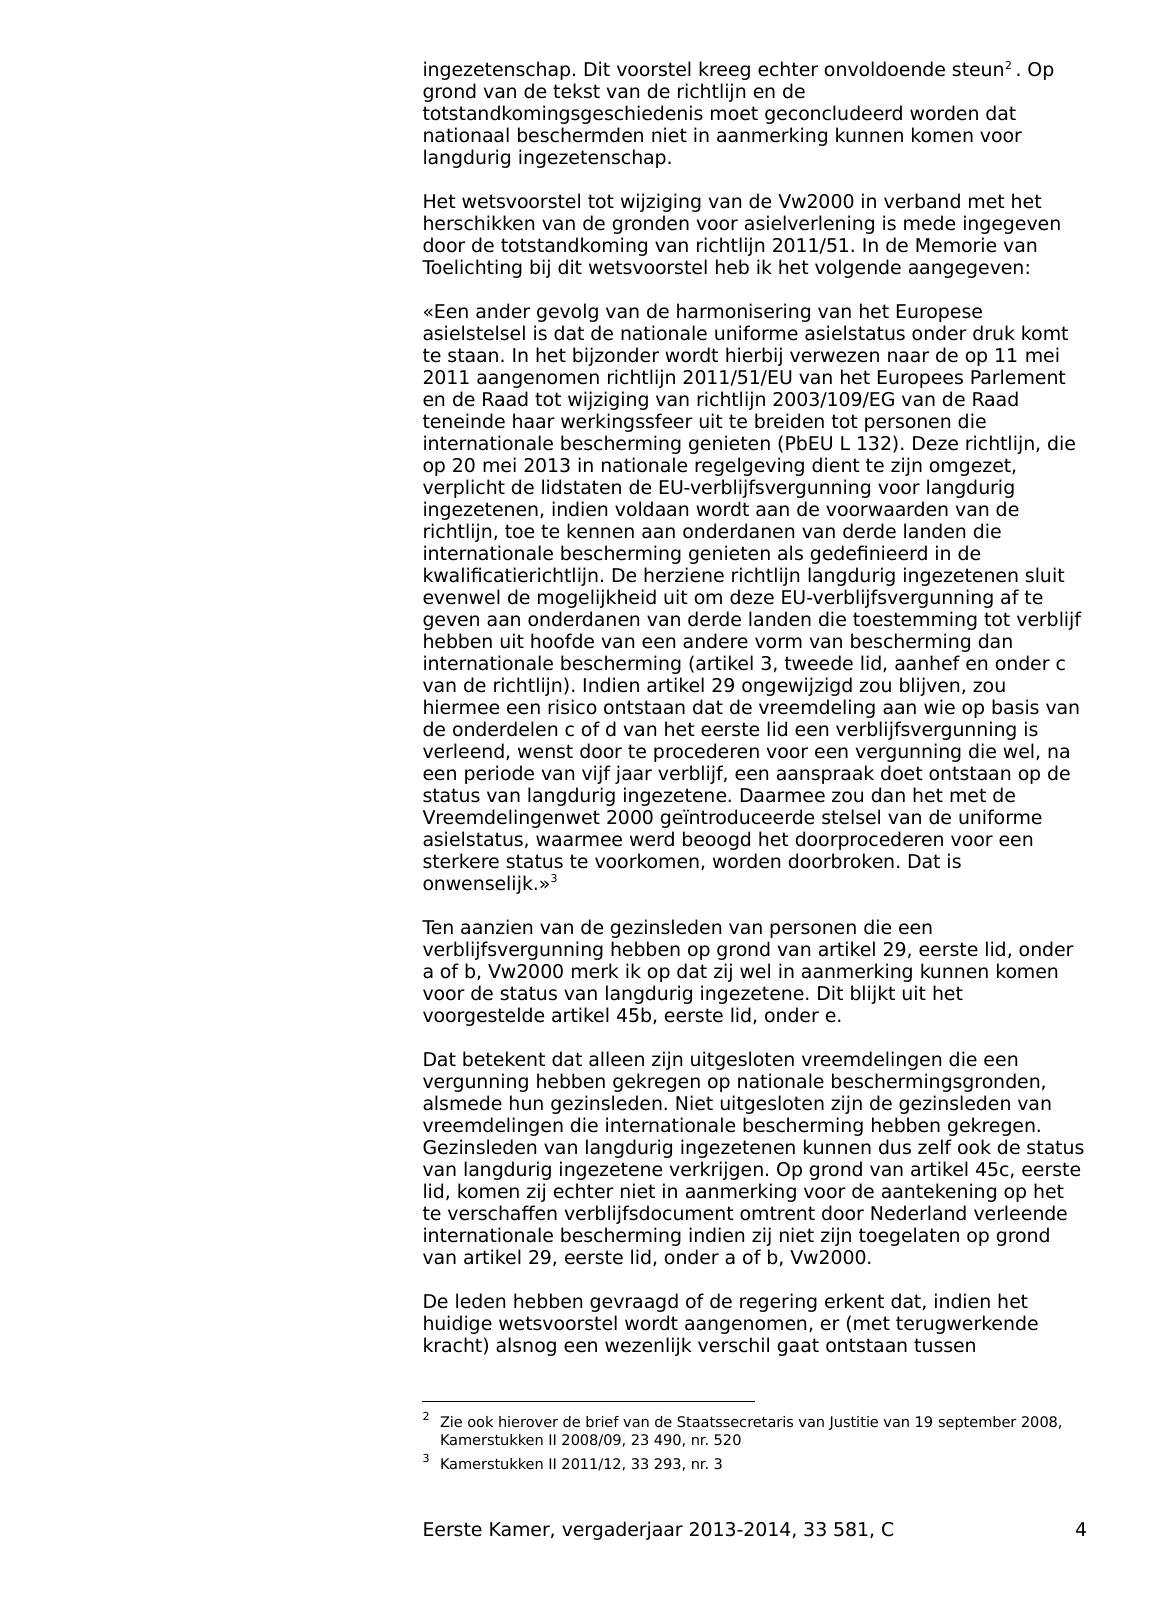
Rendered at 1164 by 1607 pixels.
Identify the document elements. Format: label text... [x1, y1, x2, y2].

text Zie ook hierover de brief van de Staatssecretaris van Justitie van 19 september 2008, Kamerstukken II 2008/09, 23 490, nr. 520 [422, 1410, 1087, 1449]
text ingezetenschap. Dit voorstel kreeg echter onvoldoende steun. Op grond van de tekst van de richtlijn en de totstandkomingsgeschiedenis moet geconcludeerd worden dat nationaal beschermden niet in aanmerking kunnen komen voor langdurig ingezetenschap. [422, 59, 1087, 169]
text «Een ander gevolg van de harmonisering van het Europese asielstelsel is dat de nationale uniforme asielstatus onder druk komt te staan. In het bijzonder wordt hierbij verwezen naar de op 11 mei 2011 aangenomen richtlijn 2011/51/EU van het Europees Parlement en de Raad tot wijziging van richtlijn 2003/109/EG van de Raad teneinde haar werkingssfeer uit te breiden tot personen die internationale bescherming genieten (PbEU L 132). Deze richtlijn, die op 20 mei 2013 in nationale regelgeving dient te zijn omgezet, verplicht de lidstaten de EU-verblijfsvergunning voor langdurig ingezetenen, indien voldaan wordt aan de voorwaarden van de richtlijn, toe te kennen aan onderdanen van derde landen die internationale bescherming genieten als gedefinieerd in de kwalificatierichtlijn. De herziene richtlijn langdurig ingezetenen sluit evenwel de mogelijkheid uit om deze EU-verblijfsvergunning af te geven aan onderdanen van derde landen die toestemming tot verblijf hebben uit hoofde van een andere vorm van bescherming dan internationale bescherming (artikel 3, tweede lid, aanhef en onder c van de richtlijn). Indien artikel 29 ongewijzigd zou blijven, zou hiermee een risico ontstaan dat de vreemdeling aan wie op basis van de onderdelen c of d van het eerste lid een verblijfsvergunning is verleend, wenst door te procederen voor een vergunning die wel, na een periode van vijf jaar verblijf, een aanspraak doet ontstaan op de status van langdurig ingezetene. Daarmee zou dan het met de Vreemdelingenwet 2000 geïntroduceerde stelsel van de uniforme asielstatus, waarmee werd beoogd het doorprocederen voor een sterkere status te voorkomen, worden doorbroken. Dat is onwenselijk.» [422, 301, 1087, 895]
text De leden hebben gevraagd of de regering erkent dat, indien het huidige wetsvoorstel wordt aangenomen, er (met terugwerkende kracht) alsnog een wezenlijk verschil gaat ontstaan tussen [422, 1291, 1087, 1357]
text Ten aanzien van de gezinsleden van personen die een verblijfsvergunning hebben op grond van artikel 29, eerste lid, onder a of b, Vw2000 merk ik op dat zij wel in aanmerking kunnen komen voor de status van langdurig ingezetene. Dit blijkt uit het voorgestelde artikel 45b, eerste lid, onder e. [422, 917, 1087, 1027]
text Kamerstukken II 2011/12, 33 293, nr. 3 [422, 1452, 1087, 1474]
text Het wetsvoorstel tot wijziging van de Vw2000 in verband met het herschikken van de gronden voor asielverlening is mede ingegeven door de totstandkoming van richtlijn 2011/51. In de Memorie van Toelichting bij dit wetsvoorstel heb ik het volgende aangegeven: [422, 191, 1087, 279]
text Dat betekent dat alleen zijn uitgesloten vreemdelingen die een vergunning hebben gekregen op nationale beschermingsgronden, alsmede hun gezinsleden. Niet uitgesloten zijn de gezinsleden van vreemdelingen die internationale bescherming hebben gekregen. Gezinsleden van langdurig ingezetenen kunnen dus zelf ook de status van langdurig ingezetene verkrijgen. Op grond van artikel 45c, eerste lid, komen zij echter niet in aanmerking voor de aantekening op het te verschaffen verblijfsdocument omtrent door Nederland verleende internationale bescherming indien zij niet zijn toegelaten op grond van artikel 29, eerste lid, onder a of b, Vw2000. [422, 1049, 1087, 1269]
